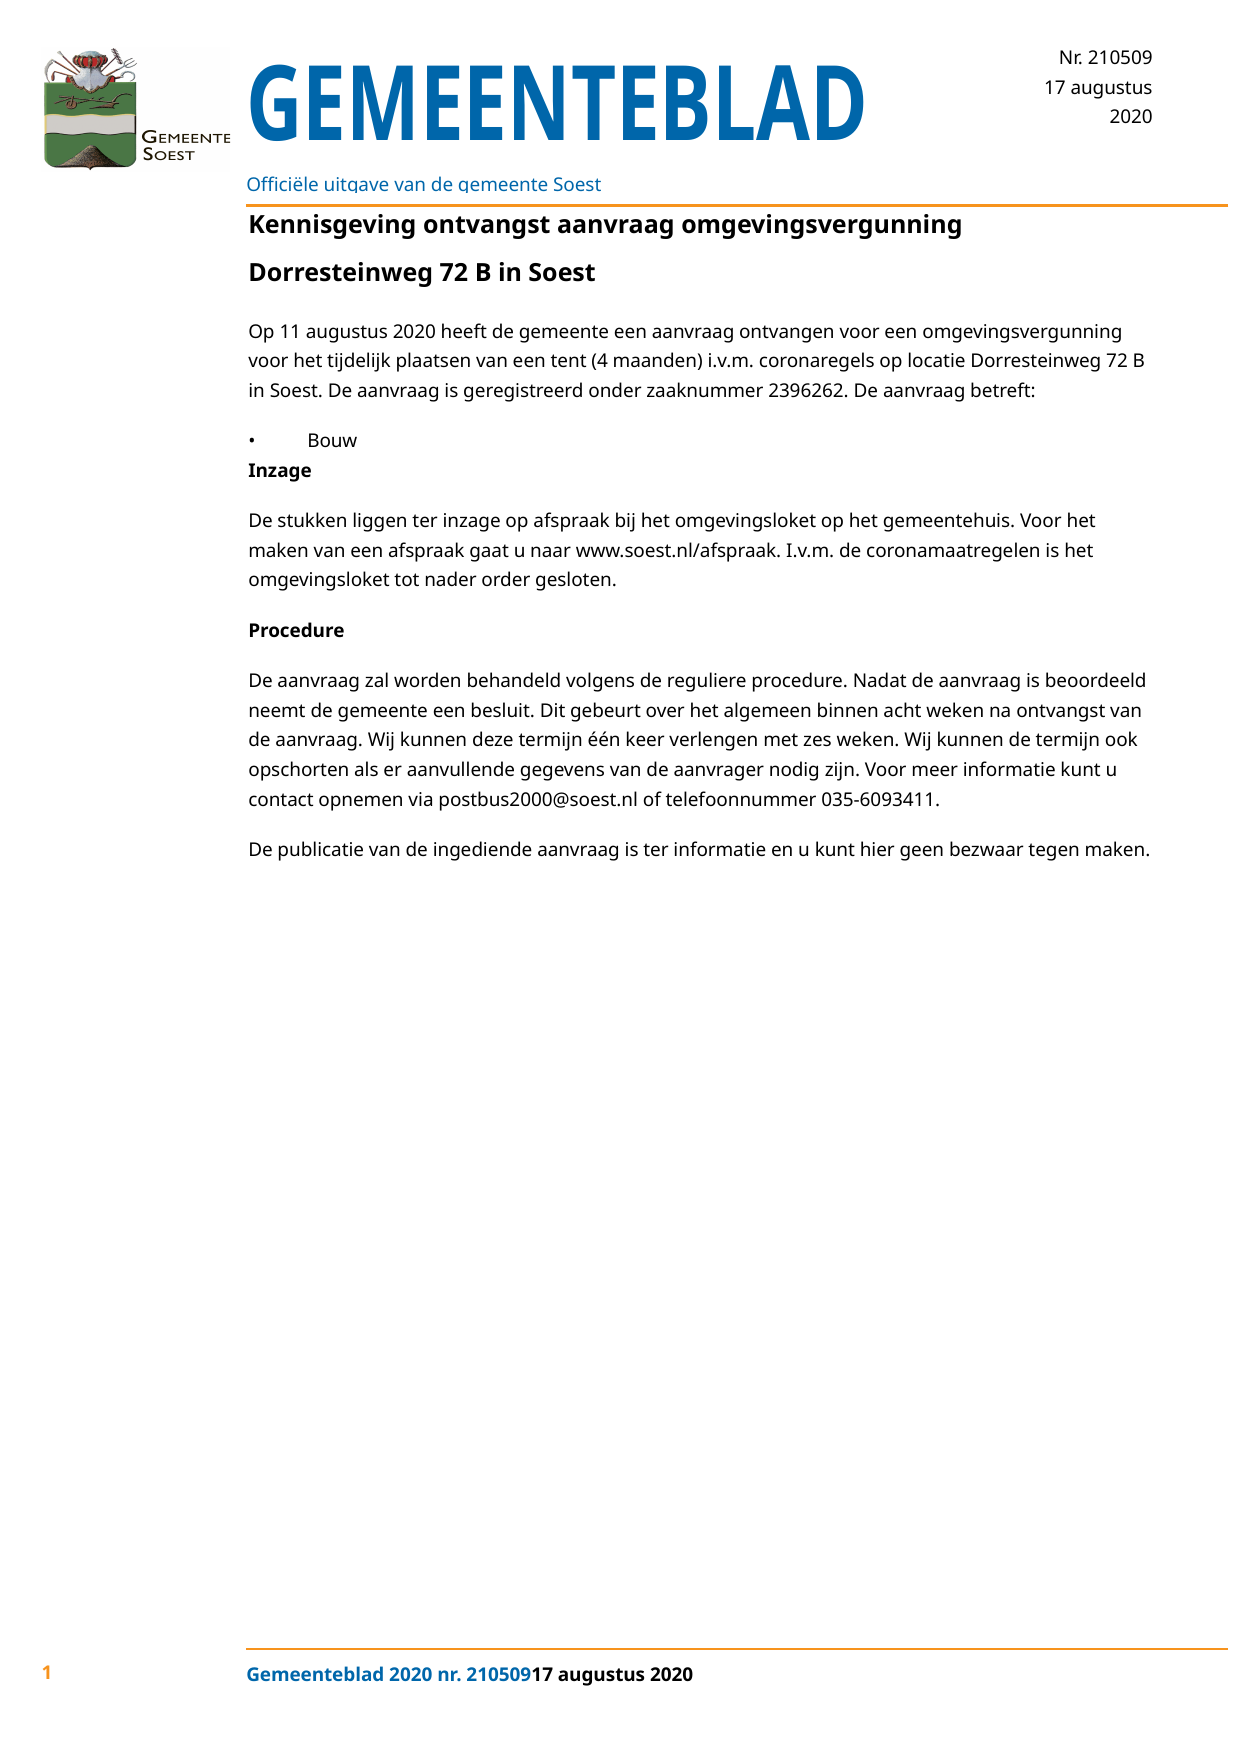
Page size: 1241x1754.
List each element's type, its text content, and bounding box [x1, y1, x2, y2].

text Kennisgeving ontvangst aanvraag omgevingsvergunning Dorresteinweg 72 B in Soest [248, 207, 1152, 288]
text Procedure [248, 617, 1152, 643]
text De aanvraag zal worden behandeld volgens de reguliere procedure. Nadat de aanvraag is beoordeeld neemt de gemeente een besluit. Dit gebeurt over het algemeen binnen acht weken na ontvangst van de aanvraag. Wij kunnen deze termijn één keer verlengen met zes weken. Wij kunnen de termijn ook opschorten als er aanvullende gegevens van de aanvrager nodig zijn. Voor meer informatie kunt u contact opnemen via postbus2000@soest.nl of telefoonnummer 035-6093411. [248, 667, 1152, 812]
text Op 11 augustus 2020 heeft de gemeente een aanvraag ontvangen voor een omgevingsvergunning voor het tijdelijk plaatsen van een tent (4 maanden) i.v.m. coronaregels op locatie Dorresteinweg 72 B in Soest. De aanvraag is geregistreerd onder zaaknummer 2396262. De aanvraag betreft: [248, 318, 1152, 403]
text Inzage [248, 457, 1152, 483]
picture [41, 47, 231, 172]
list Bouw [248, 427, 1152, 453]
text De publicatie van de ingediende aanvraag is ter informatie en u kunt hier geen bezwaar tegen maken. [248, 836, 1152, 862]
text De stukken liggen ter inzage op afspraak bij het omgevingsloket op het gemeentehuis. Voor het maken van een afspraak gaat u naar www.soest.nl/afspraak. I.v.m. de coronamaatregelen is het omgevingsloket tot nader order gesloten. [248, 507, 1152, 592]
